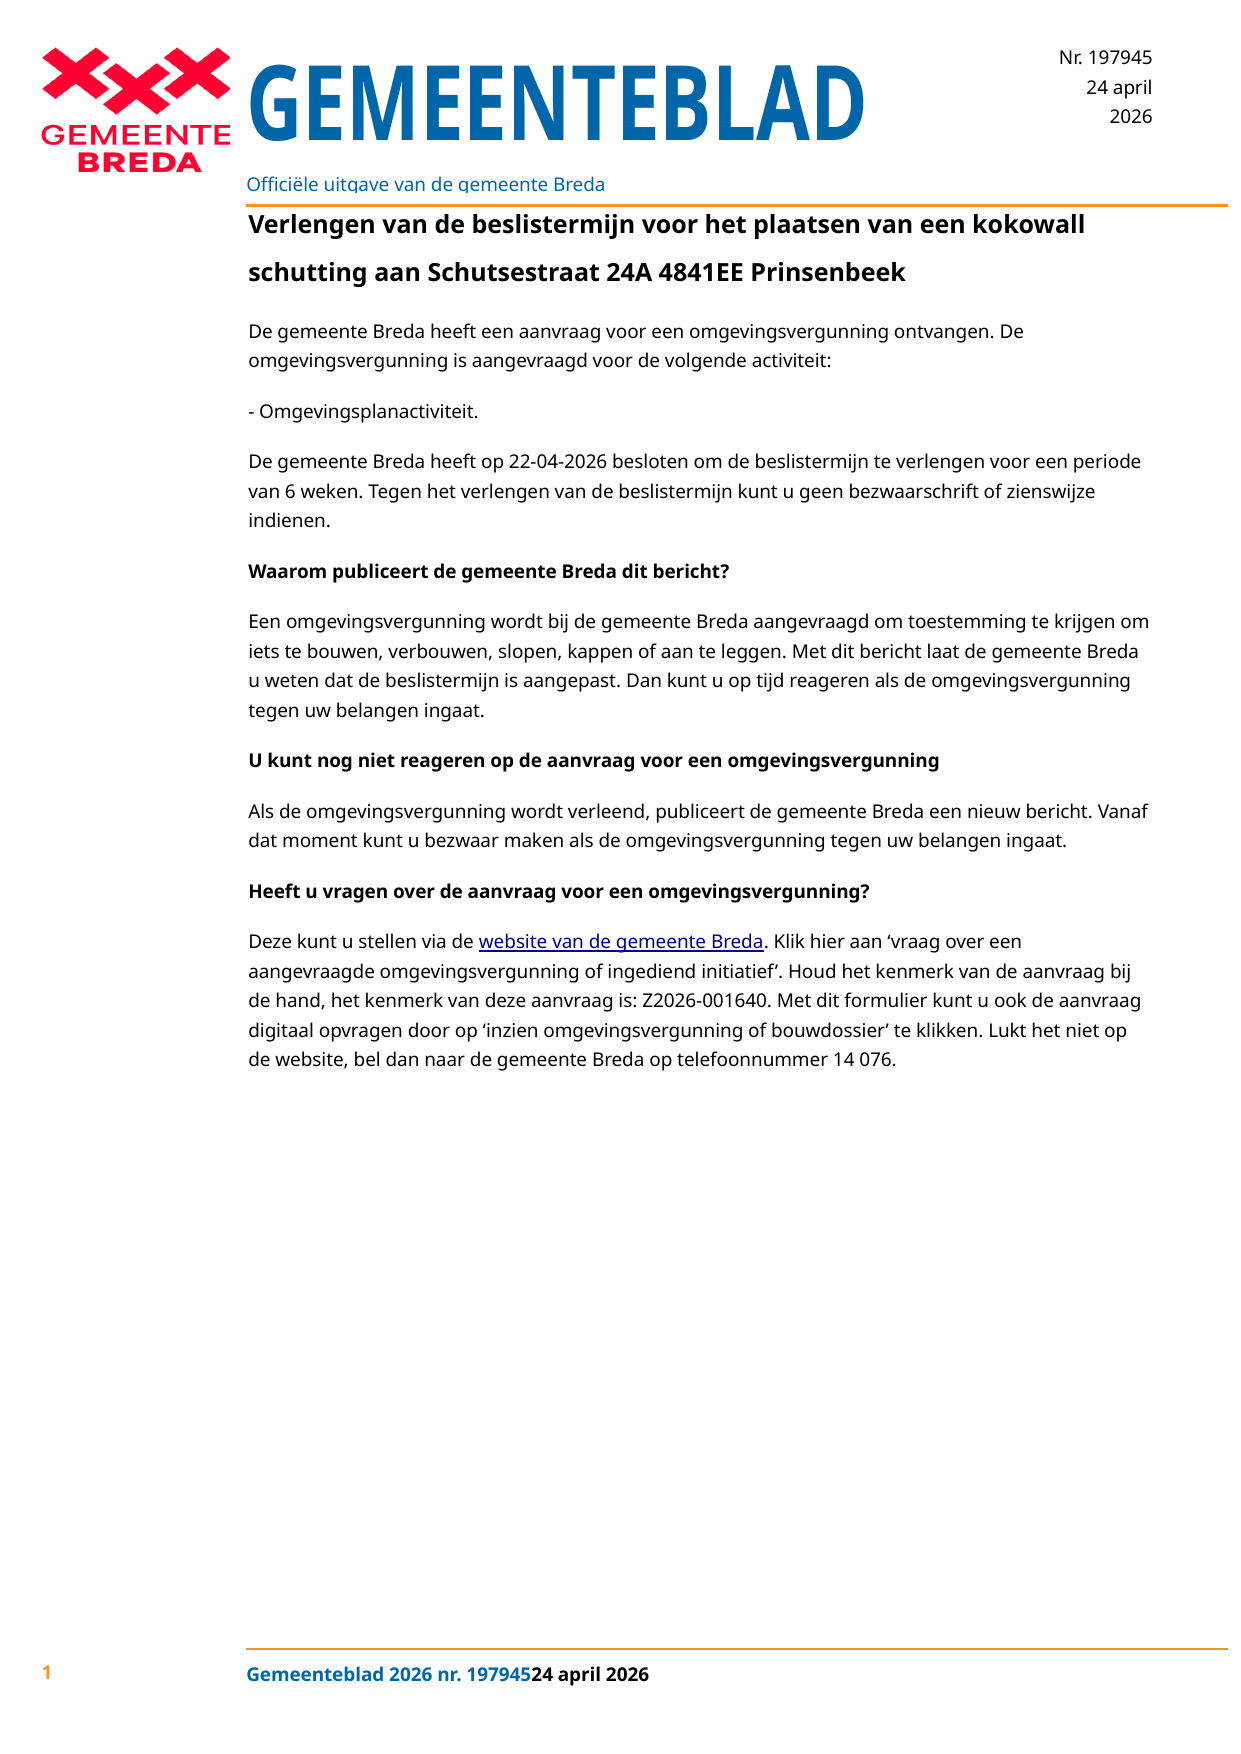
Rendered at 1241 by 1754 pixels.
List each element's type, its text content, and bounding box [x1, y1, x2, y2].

text Heeft u vragen over de aanvraag voor een omgevingsvergunning? [248, 878, 1152, 904]
picture [41, 47, 231, 172]
text Verlengen van de beslistermijn voor het plaatsen van een kokowall schutting aan Schutsestraat 24A 4841EE Prinsenbeek [248, 207, 1152, 288]
text - Omgevingsplanactiviteit. [248, 398, 1152, 424]
text Deze kunt u stellen via de website van de gemeente Breda. Klik hier aan ‘vraag over een aangevraagde omgevingsvergunning of ingediend initiatief’. Houd het kenmerk van de aanvraag bij de hand, het kenmerk van deze aanvraag is: Z2026-001640. Met dit formulier kunt u ook de aanvraag digitaal opvragen door op ‘inzien omgevingsvergunning of bouwdossier’ te klikken. Lukt het niet op de website, bel dan naar de gemeente Breda op telefoonnummer 14 076. [248, 928, 1152, 1072]
text U kunt nog niet reageren op de aanvraag voor een omgevingsvergunning [248, 747, 1152, 773]
text Als de omgevingsvergunning wordt verleend, publiceert de gemeente Breda een nieuw bericht. Vanaf dat moment kunt u bezwaar maken als de omgevingsvergunning tegen uw belangen ingaat. [248, 798, 1152, 853]
text Waarom publiceert de gemeente Breda dit bericht? [248, 558, 1152, 584]
text De gemeente Breda heeft op 22-04-2026 besloten om de beslistermijn te verlengen voor een periode van 6 weken. Tegen het verlengen van de beslistermijn kunt u geen bezwaarschrift of zienswijze indienen. [248, 448, 1152, 533]
text Een omgevingsvergunning wordt bij de gemeente Breda aangevraagd om toestemming te krijgen om iets te bouwen, verbouwen, slopen, kappen of aan te leggen. Met dit bericht laat de gemeente Breda u weten dat de beslistermijn is aangepast. Dan kunt u op tijd reageren als de omgevingsvergunning tegen uw belangen ingaat. [248, 608, 1152, 723]
text De gemeente Breda heeft een aanvraag voor een omgevingsvergunning ontvangen. De omgevingsvergunning is aangevraagd voor de volgende activiteit: [248, 318, 1152, 373]
